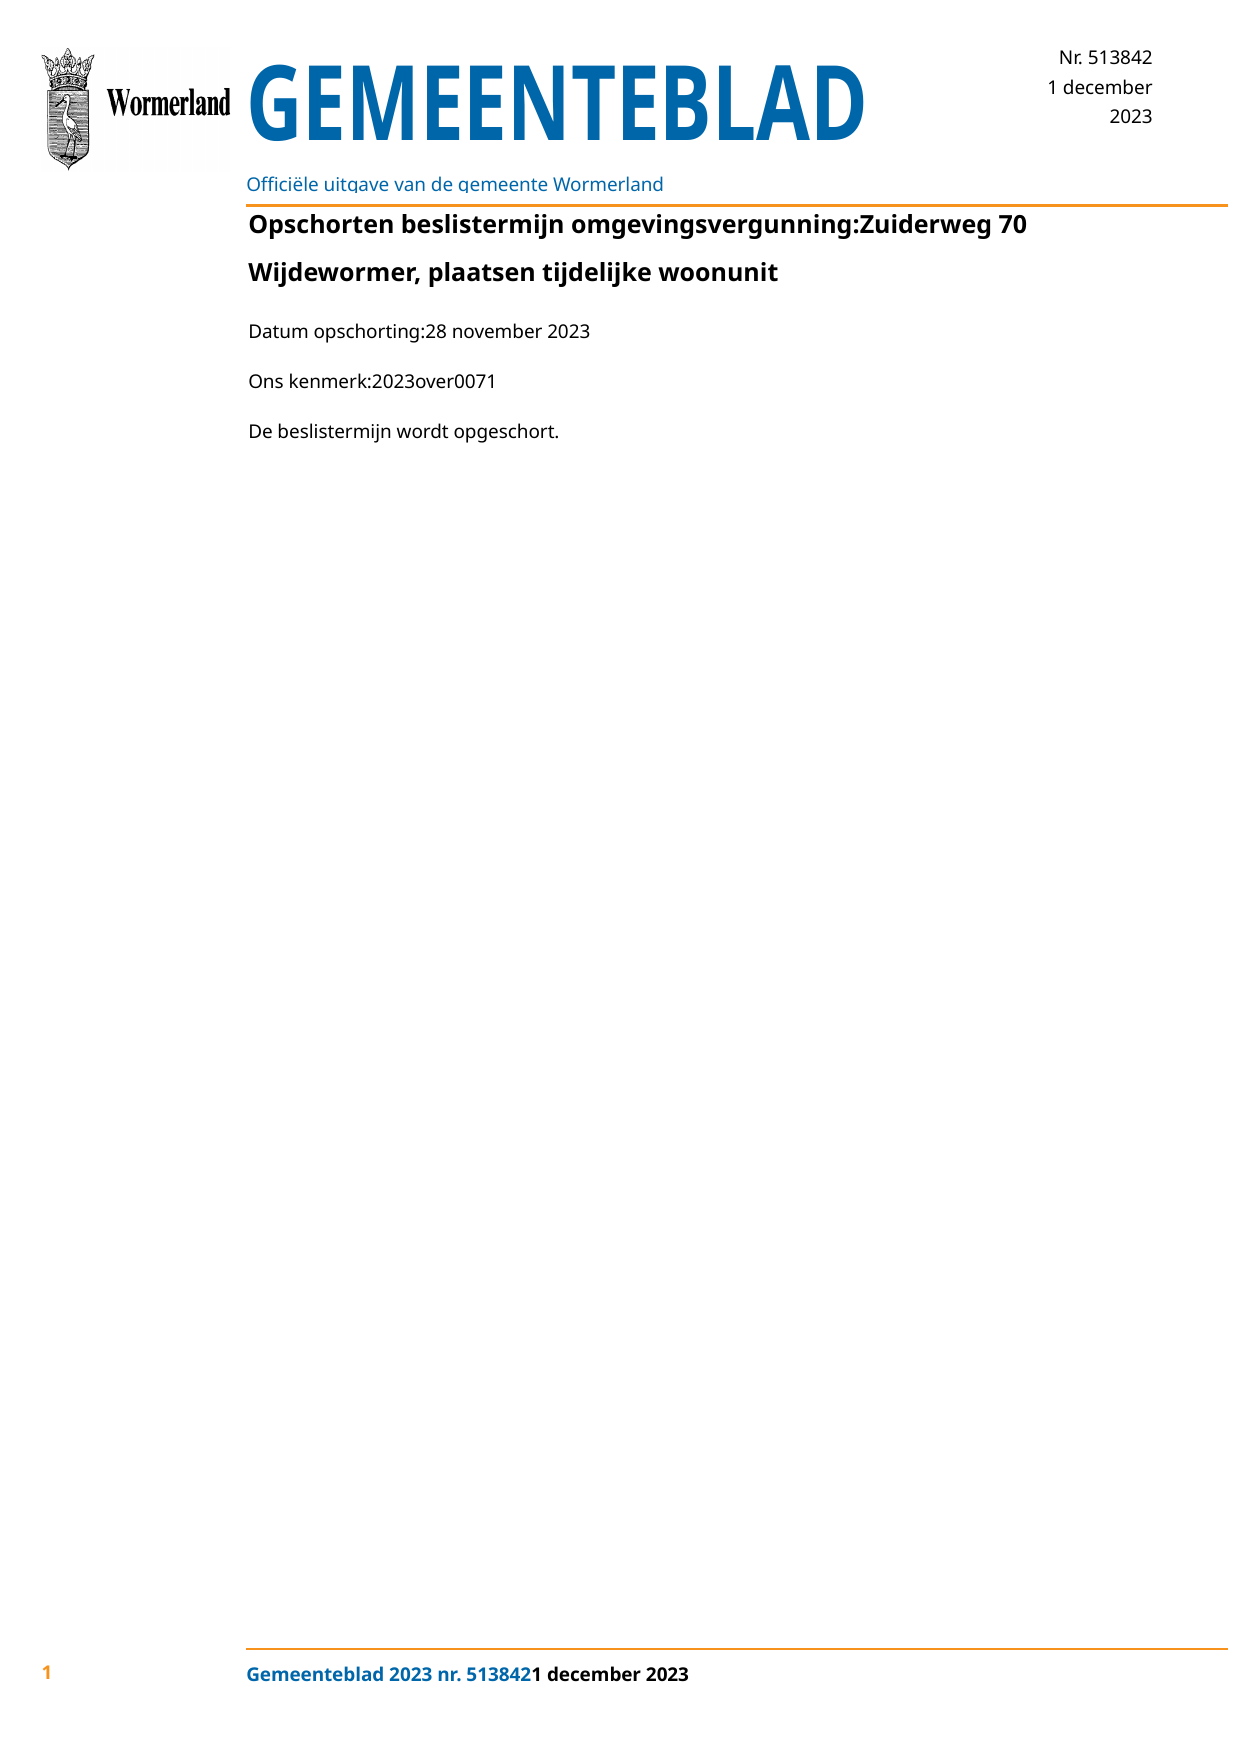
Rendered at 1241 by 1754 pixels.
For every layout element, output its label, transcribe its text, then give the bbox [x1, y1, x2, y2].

text Ons kenmerk:2023over0071 [248, 368, 1152, 394]
text Datum opschorting:28 november 2023 [248, 318, 1152, 344]
text De beslistermijn wordt opgeschort. [248, 419, 1152, 444]
text Opschorten beslistermijn omgevingsvergunning:Zuiderweg 70 Wijdewormer, plaatsen tijdelijke woonunit [248, 207, 1152, 288]
picture [41, 47, 231, 172]
